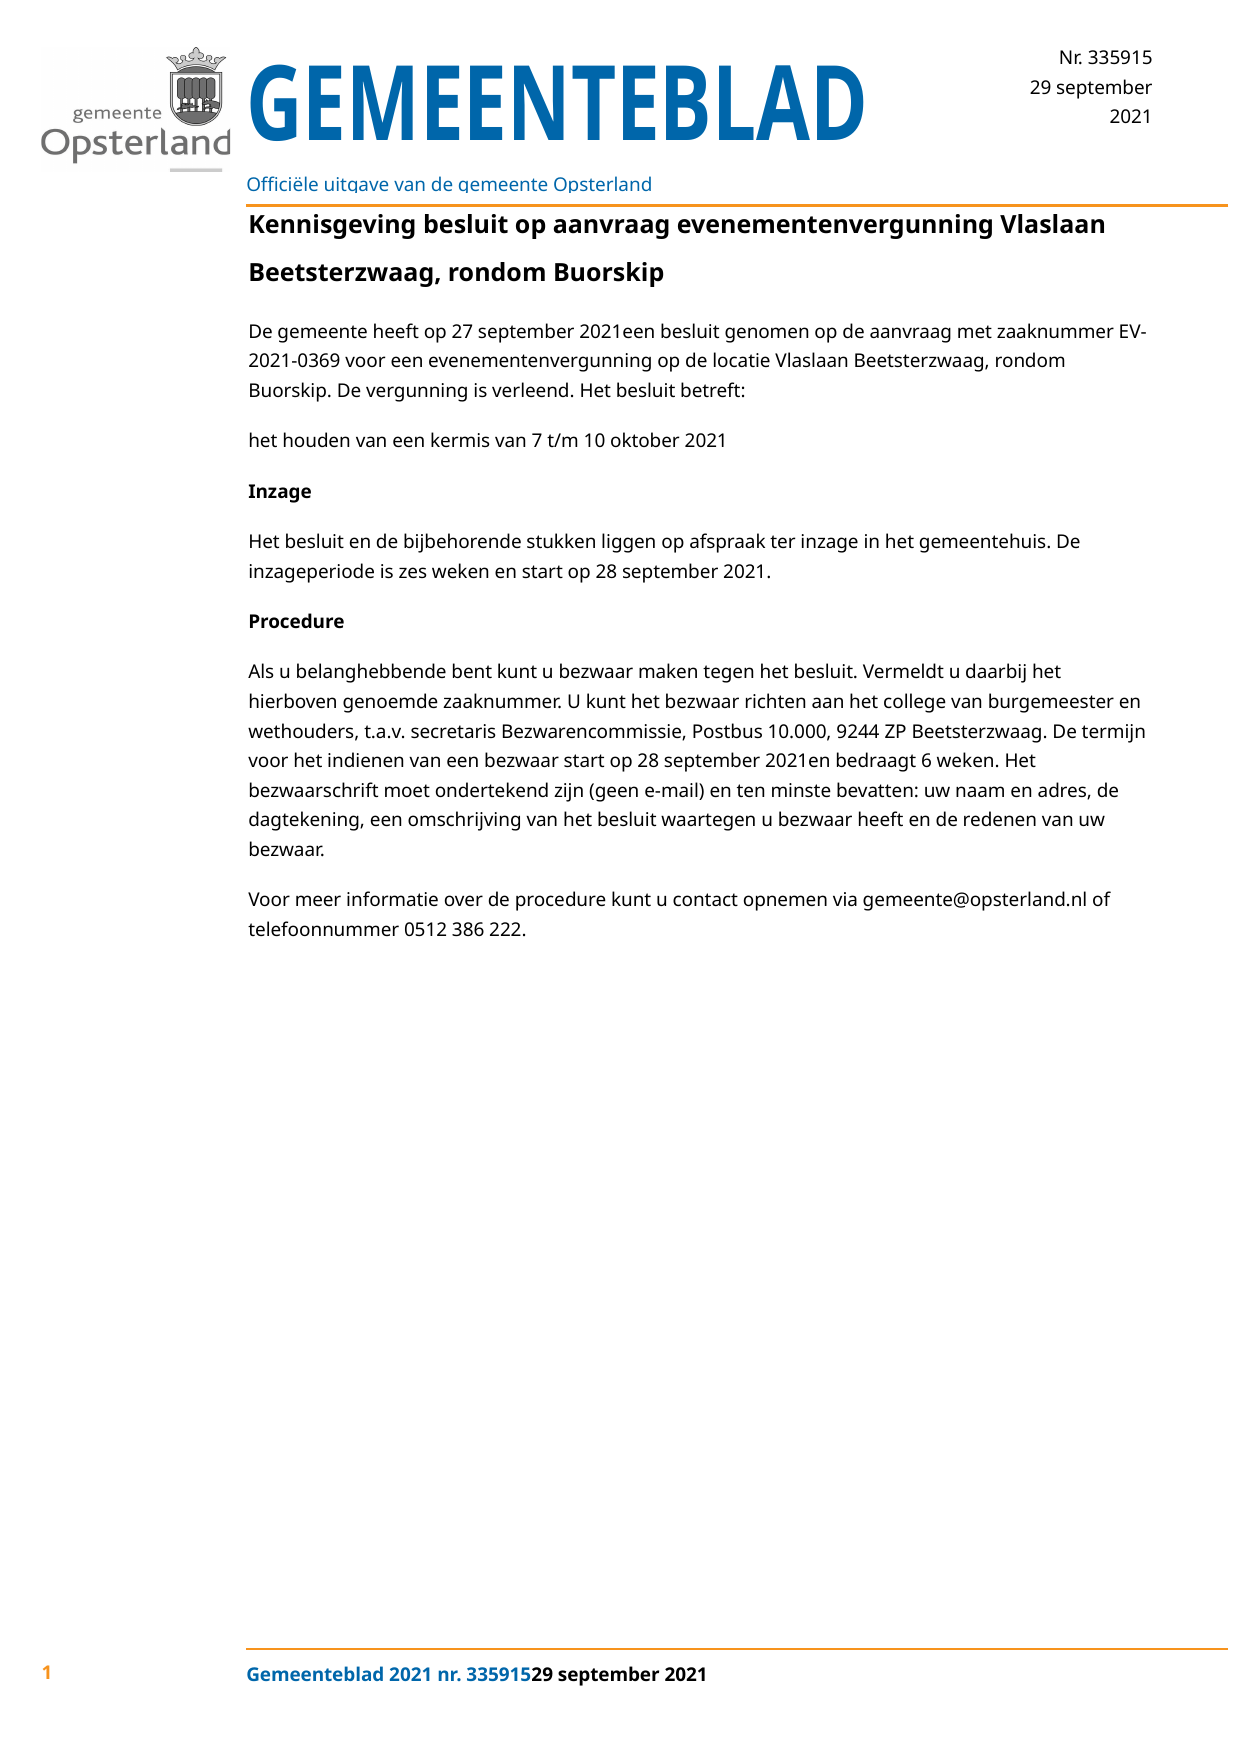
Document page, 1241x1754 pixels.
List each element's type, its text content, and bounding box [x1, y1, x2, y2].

text het houden van een kermis van 7 t/m 10 oktober 2021 [248, 427, 1152, 453]
text De gemeente heeft op 27 september 2021een besluit genomen op de aanvraag met zaaknummer EV-2021-0369 voor een evenementenvergunning op de locatie Vlaslaan Beetsterzwaag, rondom Buorskip. De vergunning is verleend. Het besluit betreft: [248, 318, 1152, 403]
text Voor meer informatie over de procedure kunt u contact opnemen via gemeente@opsterland.nl of telefoonnummer 0512 386 222. [248, 887, 1152, 942]
text Procedure [248, 608, 1152, 634]
picture [41, 47, 231, 172]
text Inzage [248, 478, 1152, 504]
text Het besluit en de bijbehorende stukken liggen op afspraak ter inzage in het gemeentehuis. De inzageperiode is zes weken en start op 28 september 2021. [248, 528, 1152, 584]
text Kennisgeving besluit op aanvraag evenementenvergunning Vlaslaan Beetsterzwaag, rondom Buorskip [248, 207, 1152, 288]
text Als u belanghebbende bent kunt u bezwaar maken tegen het besluit. Vermeldt u daarbij het hierboven genoemde zaaknummer. U kunt het bezwaar richten aan het college van burgemeester en wethouders, t.a.v. secretaris Bezwarencommissie, Postbus 10.000, 9244 ZP Beetsterzwaag. De termijn voor het indienen van een bezwaar start op 28 september 2021en bedraagt 6 weken. Het bezwaarschrift moet ondertekend zijn (geen e-mail) en ten minste bevatten: uw naam en adres, de dagtekening, een omschrijving van het besluit waartegen u bezwaar heeft en de redenen van uw bezwaar. [248, 659, 1152, 862]
